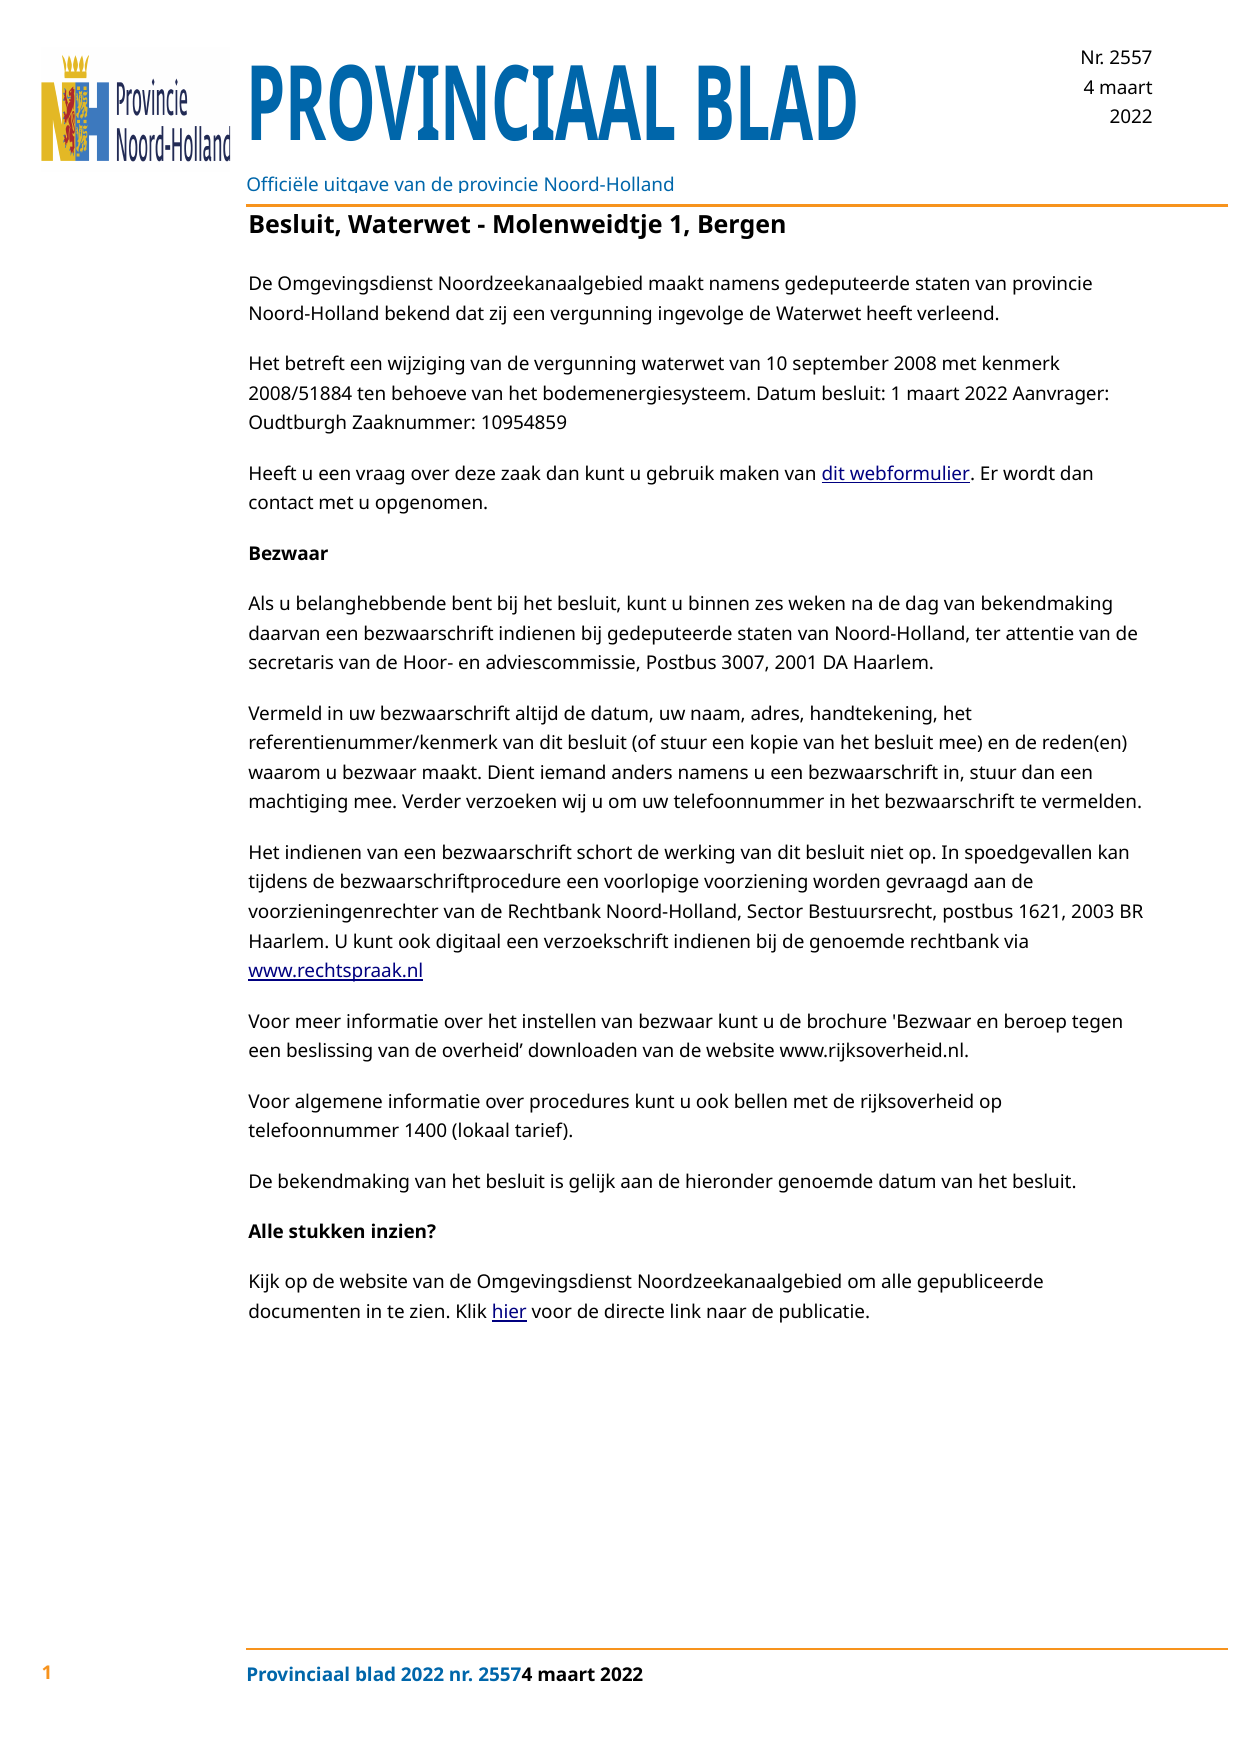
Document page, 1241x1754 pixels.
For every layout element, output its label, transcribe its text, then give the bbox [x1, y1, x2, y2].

text Bezwaar [248, 540, 1152, 566]
picture [41, 47, 231, 172]
text Voor algemene informatie over procedures kunt u ook bellen met de rijksoverheid op telefoonnummer 1400 (lokaal tarief). [248, 1088, 1152, 1143]
text Als u belanghebbende bent bij het besluit, kunt u binnen zes weken na de dag van bekendmaking daarvan een bezwaarschrift indienen bij gedeputeerde staten van Noord-Holland, ter attentie van de secretaris van de Hoor- en adviescommissie, Postbus 3007, 2001 DA Haarlem. [248, 590, 1152, 675]
text De bekendmaking van het besluit is gelijk aan de hieronder genoemde datum van het besluit. [248, 1168, 1152, 1193]
text Kijk op de website van de Omgevingsdienst Noordzeekanaalgebied om alle gepubliceerde documenten in te zien. Klik hier voor de directe link naar de publicatie. [248, 1269, 1152, 1324]
text Het betreft een wijziging van de vergunning waterwet van 10 september 2008 met kenmerk 2008/51884 ten behoeve van het bodemenergiesysteem. Datum besluit: 1 maart 2022 Aanvrager: Oudtburgh Zaaknummer: 10954859 [248, 350, 1152, 435]
text Heeft u een vraag over deze zaak dan kunt u gebruik maken van dit webformulier. Er wordt dan contact met u opgenomen. [248, 460, 1152, 515]
text Vermeld in uw bezwaarschrift altijd de datum, uw naam, adres, handtekening, het referentienummer/kenmerk van dit besluit (of stuur een kopie van het besluit mee) en de reden(en) waarom u bezwaar maakt. Dient iemand anders namens u een bezwaarschrift in, stuur dan een machtiging mee. Verder verzoeken wij u om uw telefoonnummer in het bezwaarschrift te vermelden. [248, 700, 1152, 814]
text Het indienen van een bezwaarschrift schort de werking van dit besluit niet op. In spoedgevallen kan tijdens de bezwaarschriftprocedure een voorlopige voorziening worden gevraagd aan de voorzieningenrechter van de Rechtbank Noord-Holland, Sector Bestuursrecht, postbus 1621, 2003 BR Haarlem. U kunt ook digitaal een verzoekschrift indienen bij de genoemde rechtbank via www.rechtspraak.nl [248, 839, 1152, 983]
text Voor meer informatie over het instellen van bezwaar kunt u de brochure 'Bezwaar en beroep tegen een beslissing van de overheid’ downloaden van de website www.rijksoverheid.nl. [248, 1008, 1152, 1063]
text Besluit, Waterwet - Molenweidtje 1, Bergen [248, 207, 1152, 241]
text De Omgevingsdienst Noordzeekanaalgebied maakt namens gedeputeerde staten van provincie Noord-Holland bekend dat zij een vergunning ingevolge de Waterwet heeft verleend. [248, 270, 1152, 326]
text Alle stukken inzien? [248, 1218, 1152, 1244]
